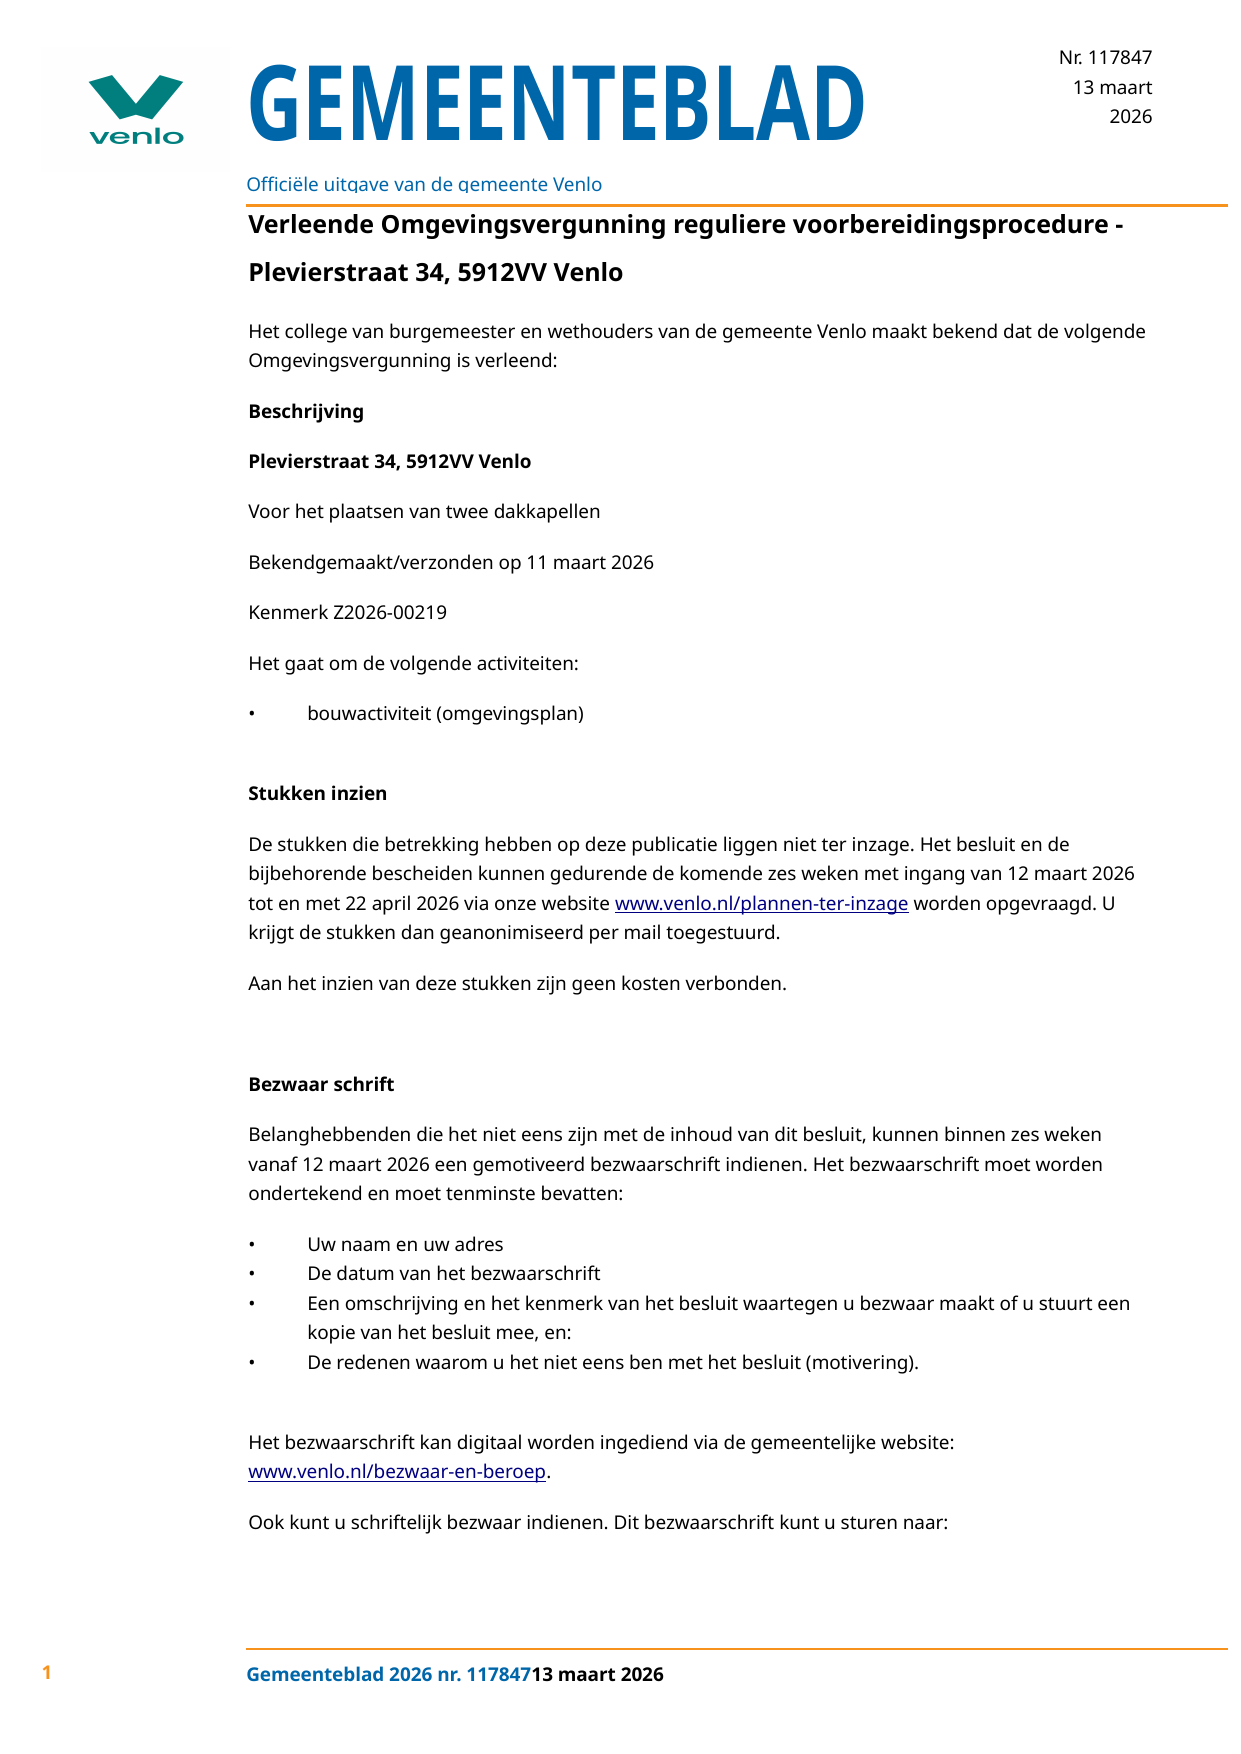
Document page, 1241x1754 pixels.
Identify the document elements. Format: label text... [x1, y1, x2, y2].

text De stukken die betrekking hebben op deze publicatie liggen niet ter inzage. Het besluit en de bijbehorende bescheiden kunnen gedurende de komende zes weken met ingang van 12 maart 2026 tot en met 22 april 2026 via onze website www.venlo.nl/plannen-ter-inzage worden opgevraagd. U krijgt de stukken dan geanonimiseerd per mail toegestuurd. [248, 831, 1152, 945]
picture [41, 47, 231, 172]
text Ook kunt u schriftelijk bezwaar indienen. Dit bezwaarschrift kunt u sturen naar: [248, 1509, 1152, 1535]
list De datum van het bezwaarschrift [248, 1260, 1152, 1286]
list De redenen waarom u het niet eens ben met het besluit (motivering). [248, 1349, 1152, 1375]
text Aan het inzien van deze stukken zijn geen kosten verbonden. [248, 970, 1152, 996]
text Belanghebbenden die het niet eens zijn met de inhoud van dit besluit, kunnen binnen zes weken vanaf 12 maart 2026 een gemotiveerd bezwaarschrift indienen. Het bezwaarschrift moet worden ondertekend en moet tenminste bevatten: [248, 1121, 1152, 1206]
text Stukken inzien [248, 780, 1152, 806]
text Plevierstraat 34, 5912VV Venlo [248, 448, 1152, 474]
text Het gaat om de volgende activiteiten: [248, 650, 1152, 676]
text Bezwaar schrift [248, 1071, 1152, 1097]
text Het college van burgemeester en wethouders van de gemeente Venlo maakt bekend dat de volgende Omgevingsvergunning is verleend: [248, 318, 1152, 373]
list bouwactiviteit (omgevingsplan) [248, 700, 1152, 726]
text Bekendgemaakt/verzonden op 11 maart 2026 [248, 549, 1152, 575]
text Het bezwaarschrift kan digitaal worden ingediend via de gemeentelijke website: www.venlo.nl/bezwaar-en-beroep. [248, 1429, 1152, 1484]
text Verleende Omgevingsvergunning reguliere voorbereidingsprocedure - Plevierstraat 34, 5912VV Venlo [248, 207, 1152, 288]
list Uw naam en uw adres [248, 1231, 1152, 1257]
text Kenmerk Z2026-00219 [248, 599, 1152, 625]
text Voor het plaatsen van twee dakkapellen [248, 499, 1152, 524]
text Beschrijving [248, 398, 1152, 424]
list Een omschrijving en het kenmerk van het besluit waartegen u bezwaar maakt of u stuurt een kopie van het besluit mee, en: [248, 1290, 1152, 1345]
